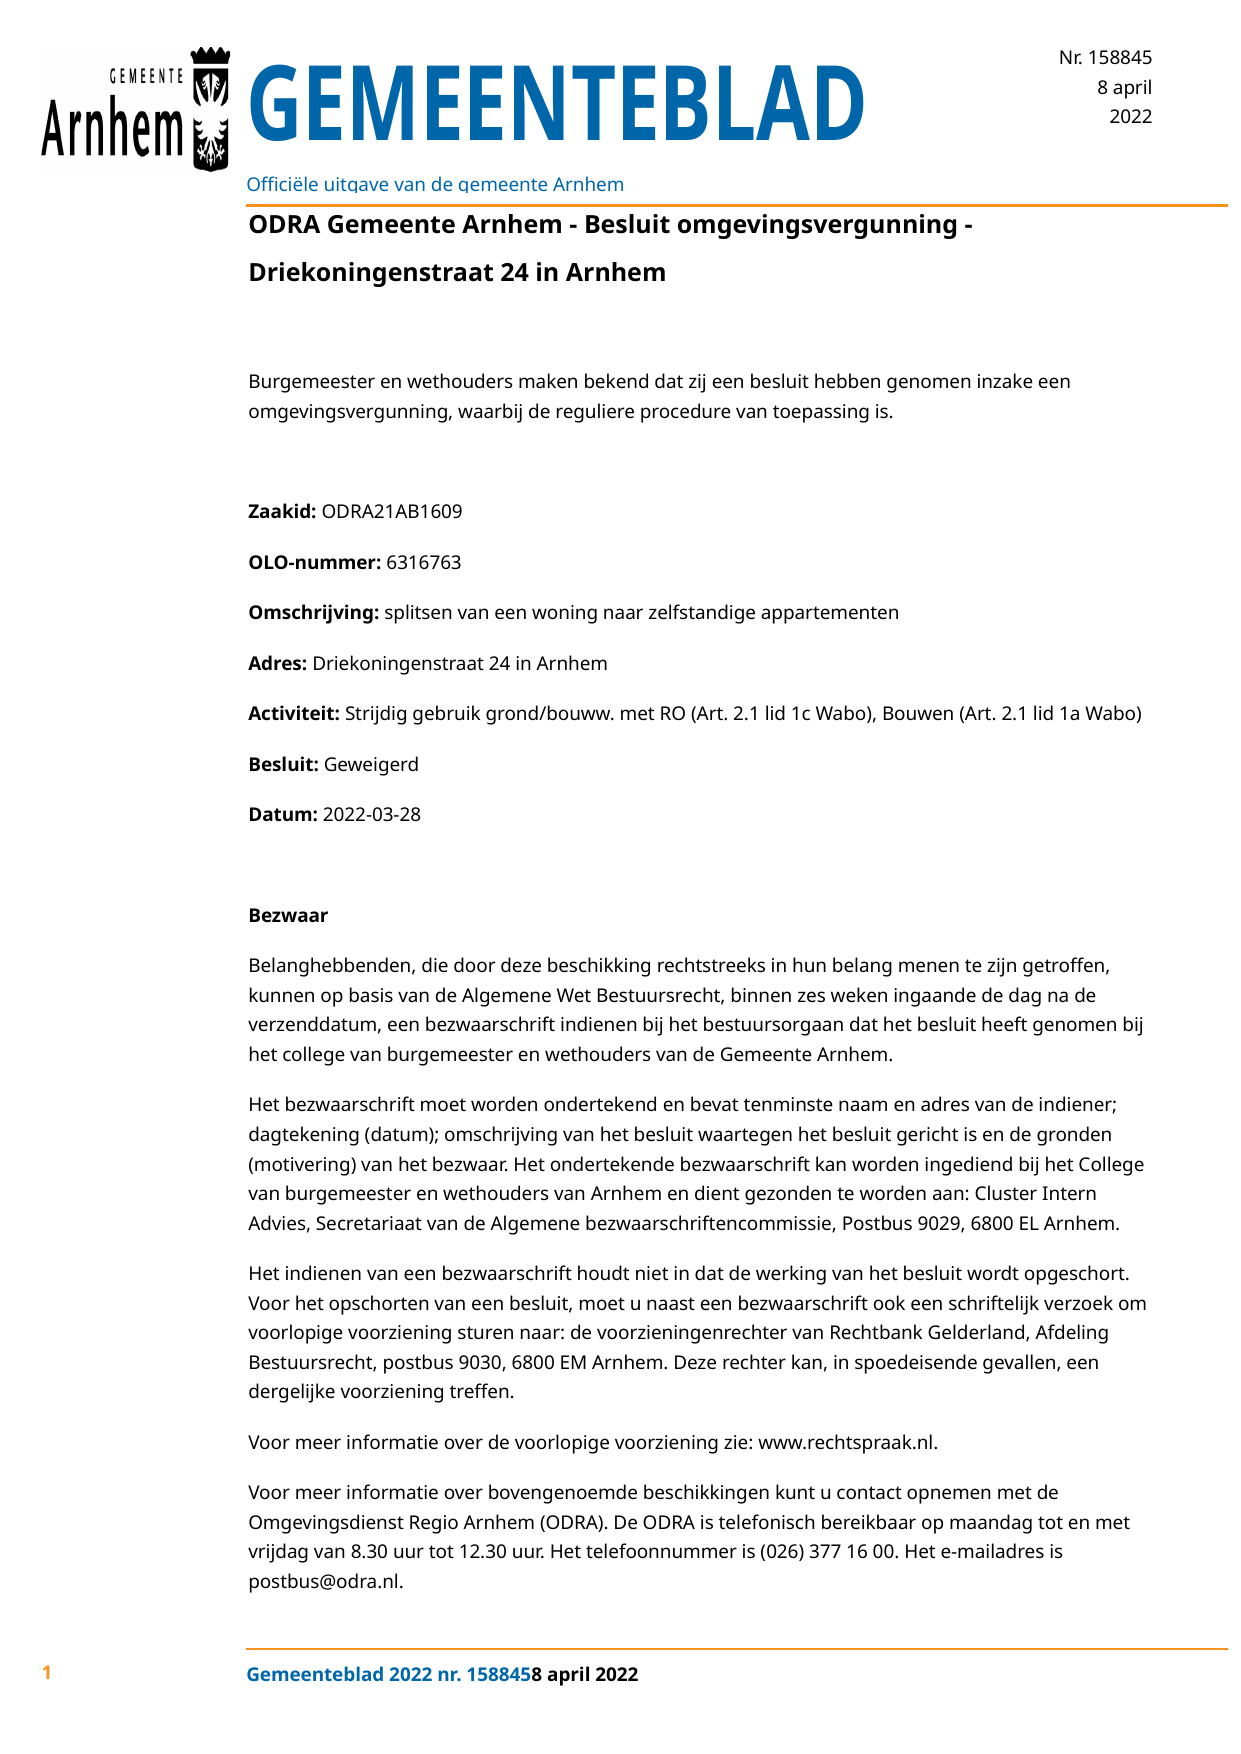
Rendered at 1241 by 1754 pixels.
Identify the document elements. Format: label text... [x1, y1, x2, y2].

text Voor meer informatie over de voorlopige voorziening zie: www.rechtspraak.nl. [248, 1429, 1152, 1455]
text Besluit: Geweigerd [248, 751, 1152, 777]
text Zaakid: ODRA21AB1609 [248, 499, 1152, 524]
text Voor meer informatie over bovengenoemde beschikkingen kunt u contact opnemen met de Omgevingsdienst Regio Arnhem (ODRA). De ODRA is telefonisch bereikbaar op maandag tot en met vrijdag van 8.30 uur tot 12.30 uur. Het telefoonnummer is (026) 377 16 00. Het e-mailadres is postbus@odra.nl. [248, 1479, 1152, 1594]
text Datum: 2022-03-28 [248, 801, 1152, 827]
text OLO-nummer: 6316763 [248, 549, 1152, 575]
text Het indienen van een bezwaarschrift houdt niet in dat de werking van het besluit wordt opgeschort. Voor het opschorten van een besluit, moet u naast een bezwaarschrift ook een schriftelijk verzoek om voorlopige voorziening sturen naar: de voorzieningenrechter van Rechtbank Gelderland, Afdeling Bestuursrecht, postbus 9030, 6800 EM Arnhem. Deze rechter kan, in spoedeisende gevallen, een dergelijke voorziening treffen. [248, 1260, 1152, 1404]
picture [41, 47, 231, 172]
text Bezwaar [248, 902, 1152, 928]
text Omschrijving: splitsen van een woning naar zelfstandige appartementen [248, 599, 1152, 625]
text Burgemeester en wethouders maken bekend dat zij een besluit hebben genomen inzake een omgevingsvergunning, waarbij de reguliere procedure van toepassing is. [248, 368, 1152, 424]
text Adres: Driekoningenstraat 24 in Arnhem [248, 650, 1152, 676]
text Activiteit: Strijdig gebruik grond/bouww. met RO (Art. 2.1 lid 1c Wabo), Bouwen (Art. 2.1 lid 1a Wabo) [248, 700, 1152, 726]
text Belanghebbenden, die door deze beschikking rechtstreeks in hun belang menen te zijn getroffen, kunnen op basis van de Algemene Wet Bestuursrecht, binnen zes weken ingaande de dag na de verzenddatum, een bezwaarschrift indienen bij het bestuursorgaan dat het besluit heeft genomen bij het college van burgemeester en wethouders van de Gemeente Arnhem. [248, 952, 1152, 1067]
text Het bezwaarschrift moet worden ondertekend en bevat tenminste naam en adres van de indiener; dagtekening (datum); omschrijving van het besluit waartegen het besluit gericht is en de gronden (motivering) van het bezwaar. Het ondertekende bezwaarschrift kan worden ingediend bij het College van burgemeester en wethouders van Arnhem en dient gezonden te worden aan: Cluster Intern Advies, Secretariaat van de Algemene bezwaarschriftencommissie, Postbus 9029, 6800 EL Arnhem. [248, 1092, 1152, 1236]
text ODRA Gemeente Arnhem - Besluit omgevingsvergunning - Driekoningenstraat 24 in Arnhem [248, 207, 1152, 288]
